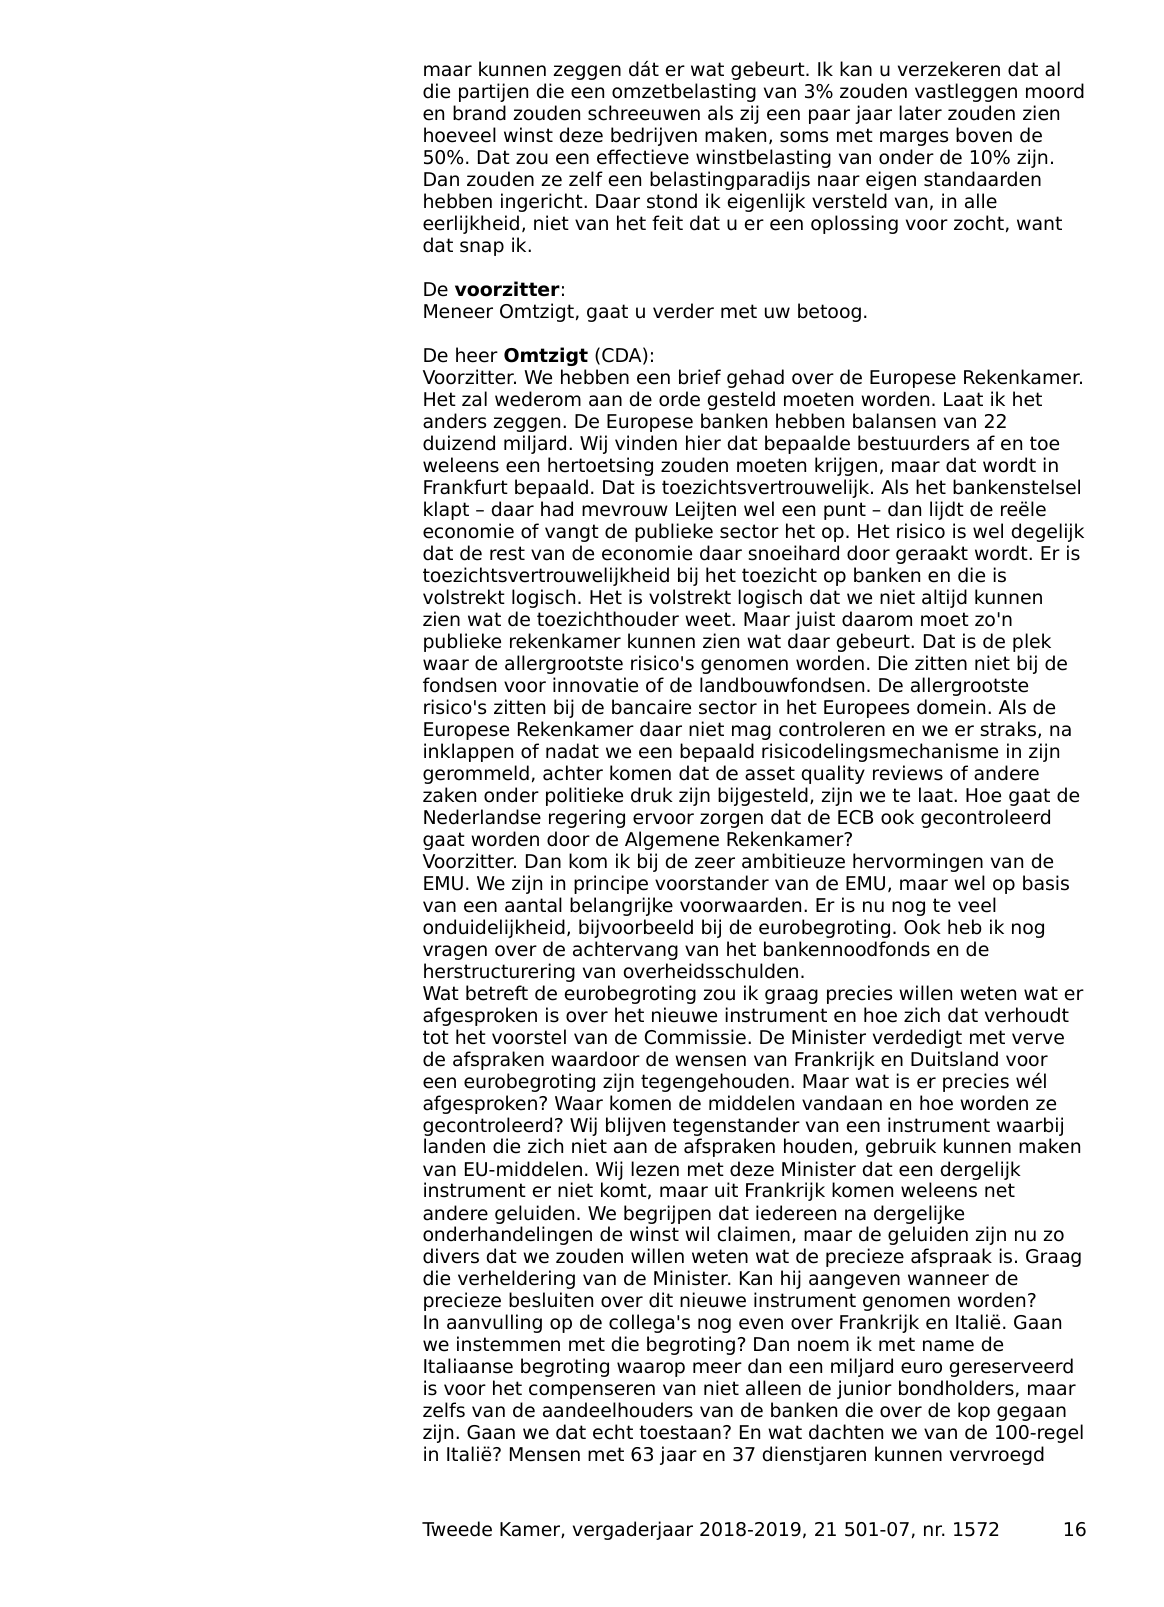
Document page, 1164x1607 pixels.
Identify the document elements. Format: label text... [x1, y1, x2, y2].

text Meneer Omtzigt, gaat u verder met uw betoog. [422, 301, 1087, 323]
text De voorzitter: [422, 279, 1087, 301]
text Voorzitter. We hebben een brief gehad over de Europese Rekenkamer. Het zal wederom aan de orde gesteld moeten worden. Laat ik het anders zeggen. De Europese banken hebben balansen van 22 duizend miljard. Wij vinden hier dat bepaalde bestuurders af en toe weleens een hertoetsing zouden moeten krijgen, maar dat wordt in Frankfurt bepaald. Dat is toezichtsvertrouwelijk. Als het bankenstelsel klapt – daar had mevrouw Leijten wel een punt – dan lijdt de reële economie of vangt de publieke sector het op. Het risico is wel degelijk dat de rest van de economie daar snoeihard door geraakt wordt. Er is toezichtsvertrouwelijkheid bij het toezicht op banken en die is volstrekt logisch. Het is volstrekt logisch dat we niet altijd kunnen zien wat de toezichthouder weet. Maar juist daarom moet zo'n publieke rekenkamer kunnen zien wat daar gebeurt. Dat is de plek waar de allergrootste risico's genomen worden. Die zitten niet bij de fondsen voor innovatie of de landbouwfondsen. De allergrootste risico's zitten bij de bancaire sector in het Europees domein. Als de Europese Rekenkamer daar niet mag controleren en we er straks, na inklappen of nadat we een bepaald risicodelingsmechanisme in zijn gerommeld, achter komen dat de asset quality reviews of andere zaken onder politieke druk zijn bijgesteld, zijn we te laat. Hoe gaat de Nederlandse regering ervoor zorgen dat de ECB ook gecontroleerd gaat worden door de Algemene Rekenkamer? [422, 367, 1087, 851]
text In aanvulling op de collega's nog even over Frankrijk en Italië. Gaan we instemmen met die begroting? Dan noem ik met name de Italiaanse begroting waarop meer dan een miljard euro gereserveerd is voor het compenseren van niet alleen de junior bondholders, maar zelfs van de aandeelhouders van de banken die over de kop gegaan zijn. Gaan we dat echt toestaan? En wat dachten we van de 100-regel in Italië? Mensen met 63 jaar en 37 dienstjaren kunnen vervroegd [422, 1312, 1087, 1466]
text maar kunnen zeggen dát er wat gebeurt. Ik kan u verzekeren dat al die partijen die een omzetbelasting van 3% zouden vastleggen moord en brand zouden schreeuwen als zij een paar jaar later zouden zien hoeveel winst deze bedrijven maken, soms met marges boven de 50%. Dat zou een effectieve winstbelasting van onder de 10% zijn. Dan zouden ze zelf een belastingparadijs naar eigen standaarden hebben ingericht. Daar stond ik eigenlijk versteld van, in alle eerlijkheid, niet van het feit dat u er een oplossing voor zocht, want dat snap ik. [422, 59, 1087, 257]
text Voorzitter. Dan kom ik bij de zeer ambitieuze hervormingen van de EMU. We zijn in principe voorstander van de EMU, maar wel op basis van een aantal belangrijke voorwaarden. Er is nu nog te veel onduidelijkheid, bijvoorbeeld bij de eurobegroting. Ook heb ik nog vragen over de achtervang van het bankennoodfonds en de herstructurering van overheidsschulden. [422, 851, 1087, 983]
text Wat betreft de eurobegroting zou ik graag precies willen weten wat er afgesproken is over het nieuwe instrument en hoe zich dat verhoudt tot het voorstel van de Commissie. De Minister verdedigt met verve de afspraken waardoor de wensen van Frankrijk en Duitsland voor een eurobegroting zijn tegengehouden. Maar wat is er precies wél afgesproken? Waar komen de middelen vandaan en hoe worden ze gecontroleerd? Wij blijven tegenstander van een instrument waarbij landen die zich niet aan de afspraken houden, gebruik kunnen maken van EU-middelen. Wij lezen met deze Minister dat een dergelijk instrument er niet komt, maar uit Frankrijk komen weleens net andere geluiden. We begrijpen dat iedereen na dergelijke onderhandelingen de winst wil claimen, maar de geluiden zijn nu zo divers dat we zouden willen weten wat de precieze afspraak is. Graag die verheldering van de Minister. Kan hij aangeven wanneer de precieze besluiten over dit nieuwe instrument genomen worden? [422, 983, 1087, 1312]
text De heer Omtzigt (CDA): [422, 345, 1087, 367]
